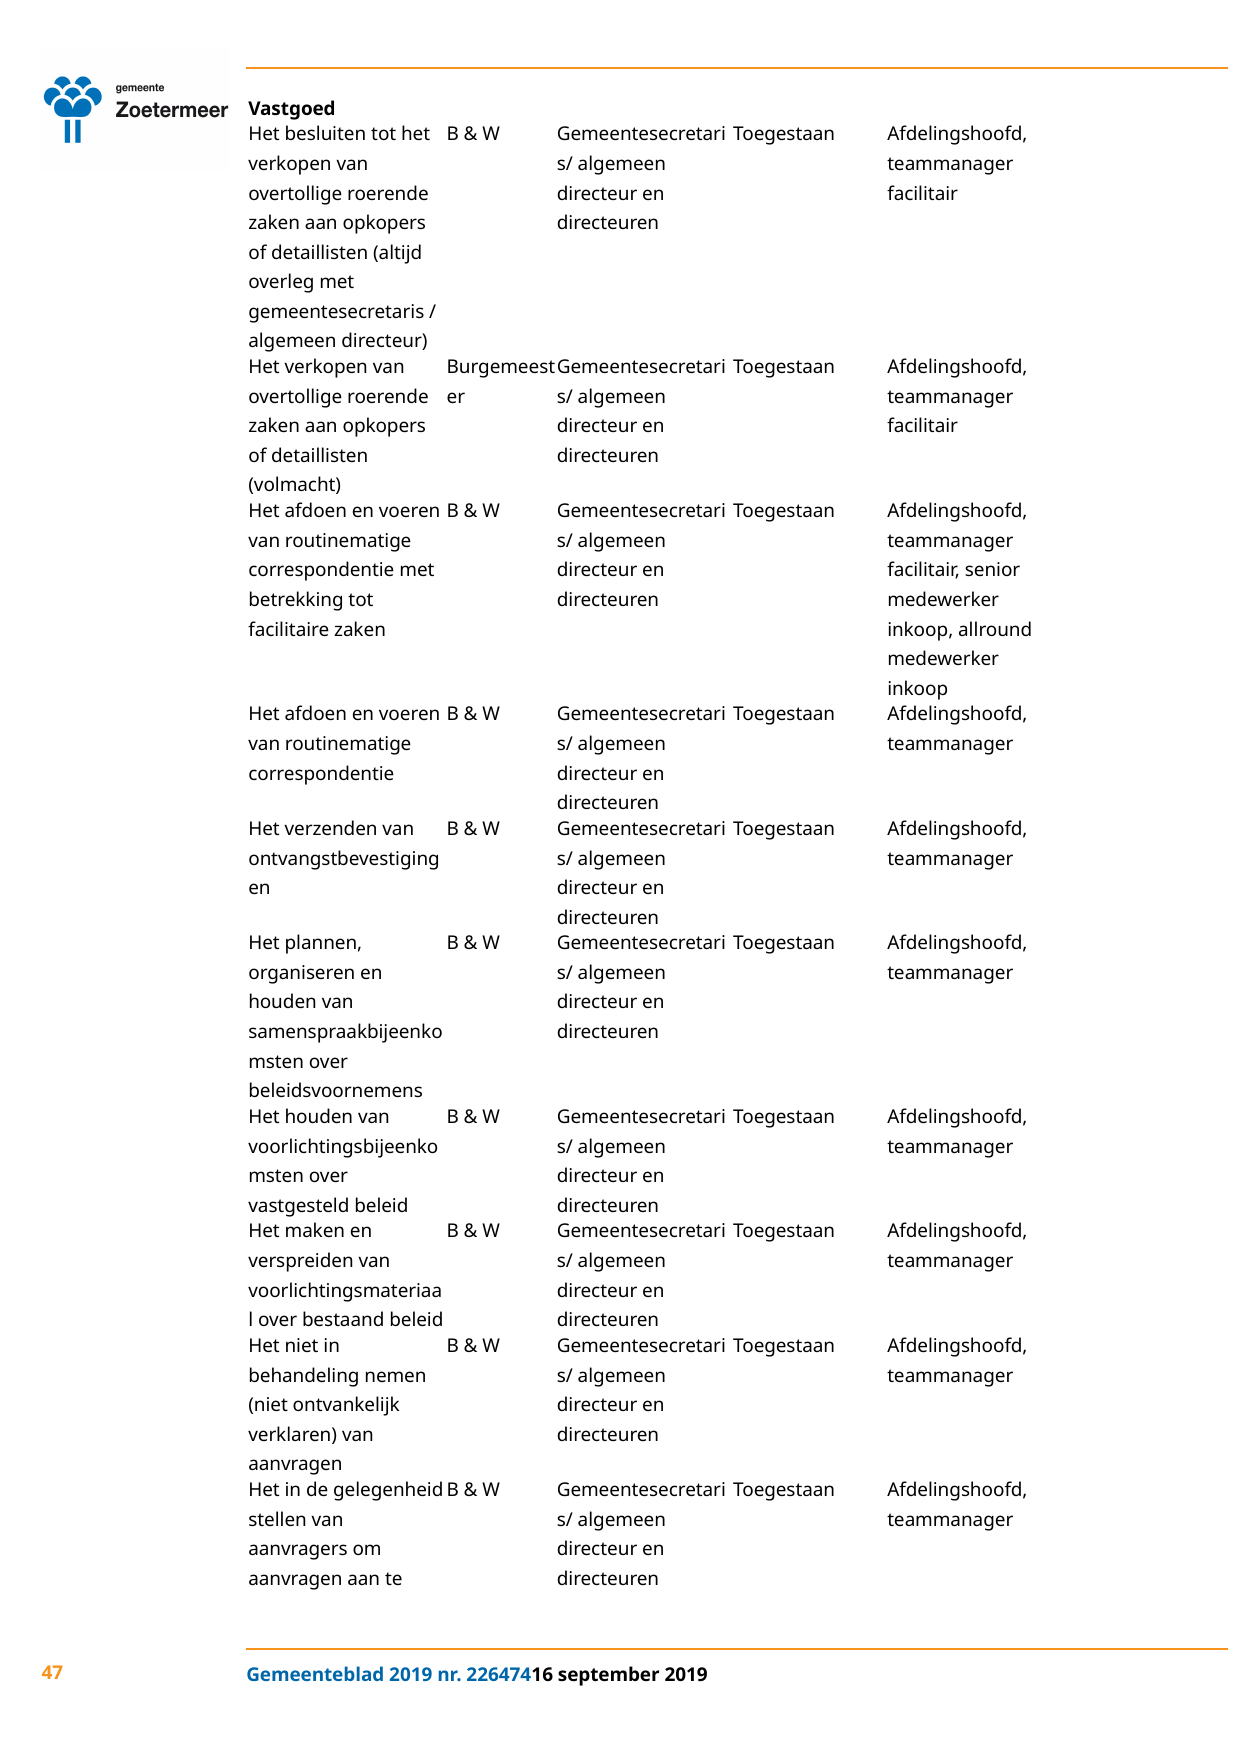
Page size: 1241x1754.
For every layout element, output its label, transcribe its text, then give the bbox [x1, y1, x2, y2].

table_cell Vastgoed [248, 95, 446, 121]
table_cell Afdelingshoofd, teammanager [887, 1103, 1041, 1218]
table_cell B & W [446, 1103, 557, 1218]
table_cell Afdelingshoofd, teammanager [887, 1332, 1041, 1476]
table_cell [733, 95, 887, 121]
table_cell B & W [446, 1332, 557, 1476]
table_cell Afdelingshoofd, teammanager [887, 1218, 1041, 1332]
table_cell B & W [446, 498, 557, 701]
table_cell Het niet in behandeling nemen (niet ontvankelijk verklaren) van aanvragen [248, 1332, 446, 1476]
table_cell Het plannen, organiseren en houden van samenspraakbijeenkomsten over beleidsvoornemens [248, 930, 446, 1103]
table_cell B & W [446, 815, 557, 929]
table_cell Toegestaan [733, 815, 887, 929]
table_cell Toegestaan [733, 121, 887, 353]
table_cell Het maken en verspreiden van voorlichtingsmateriaal over bestaand beleid [248, 1218, 446, 1332]
table_cell Toegestaan [733, 498, 887, 701]
table_cell Afdelingshoofd, teammanager facilitair [887, 121, 1041, 353]
table_cell Afdelingshoofd, teammanager facilitair, senior medewerker inkoop, allround medewerker inkoop [887, 498, 1041, 701]
table_cell Afdelingshoofd, teammanager [887, 815, 1041, 929]
table_cell B & W [446, 121, 557, 353]
table_cell Afdelingshoofd, teammanager [887, 1476, 1041, 1591]
table_cell [446, 95, 557, 121]
table_cell Gemeentesecretaris/ algemeen directeur en directeuren [557, 1332, 733, 1476]
table_cell Het in de gelegenheid stellen van aanvragers om aanvragen aan te [248, 1476, 446, 1591]
table_cell Afdelingshoofd, teammanager [887, 701, 1041, 815]
table_cell Gemeentesecretaris/ algemeen directeur en directeuren [557, 701, 733, 815]
table_cell Het afdoen en voeren van routinematige correspondentie [248, 701, 446, 815]
table_cell Gemeentesecretaris/ algemeen directeur en directeuren [557, 1476, 733, 1591]
table_cell B & W [446, 701, 557, 815]
picture [41, 47, 231, 172]
table_cell B & W [446, 930, 557, 1103]
table_cell Het verkopen van overtollige roerende zaken aan opkopers of detaillisten (volmacht) [248, 353, 446, 497]
table_cell Toegestaan [733, 701, 887, 815]
table_cell B & W [446, 1476, 557, 1591]
table_cell Gemeentesecretaris/ algemeen directeur en directeuren [557, 1103, 733, 1218]
table_cell [887, 95, 1041, 121]
table_cell Het afdoen en voeren van routinematige correspondentie met betrekking tot facilitaire zaken [248, 498, 446, 701]
table_cell Gemeentesecretaris/ algemeen directeur en directeuren [557, 498, 733, 701]
table_cell Toegestaan [733, 353, 887, 497]
table_cell Toegestaan [733, 1476, 887, 1591]
table_cell Burgemeester [446, 353, 557, 497]
table_cell Gemeentesecretaris/ algemeen directeur en directeuren [557, 930, 733, 1103]
table_cell Toegestaan [733, 1332, 887, 1476]
table_cell Afdelingshoofd, teammanager facilitair [887, 353, 1041, 497]
table_cell Gemeentesecretaris/ algemeen directeur en directeuren [557, 1218, 733, 1332]
table_cell Afdelingshoofd, teammanager [887, 930, 1041, 1103]
table_cell Gemeentesecretaris/ algemeen directeur en directeuren [557, 353, 733, 497]
table_cell Toegestaan [733, 930, 887, 1103]
table_cell B & W [446, 1218, 557, 1332]
table_cell [557, 95, 733, 121]
table_cell Gemeentesecretaris/ algemeen directeur en directeuren [557, 815, 733, 929]
table_cell Toegestaan [733, 1218, 887, 1332]
table_cell Het houden van voorlichtingsbijeenkomsten over vastgesteld beleid [248, 1103, 446, 1218]
table_cell Het verzenden van ontvangstbevestigingen [248, 815, 446, 929]
table_cell Het besluiten tot het verkopen van overtollige roerende zaken aan opkopers of detaillisten (altijd overleg met gemeentesecretaris / algemeen directeur) [248, 121, 446, 353]
table_cell Toegestaan [733, 1103, 887, 1218]
table_cell Gemeentesecretaris/ algemeen directeur en directeuren [557, 121, 733, 353]
